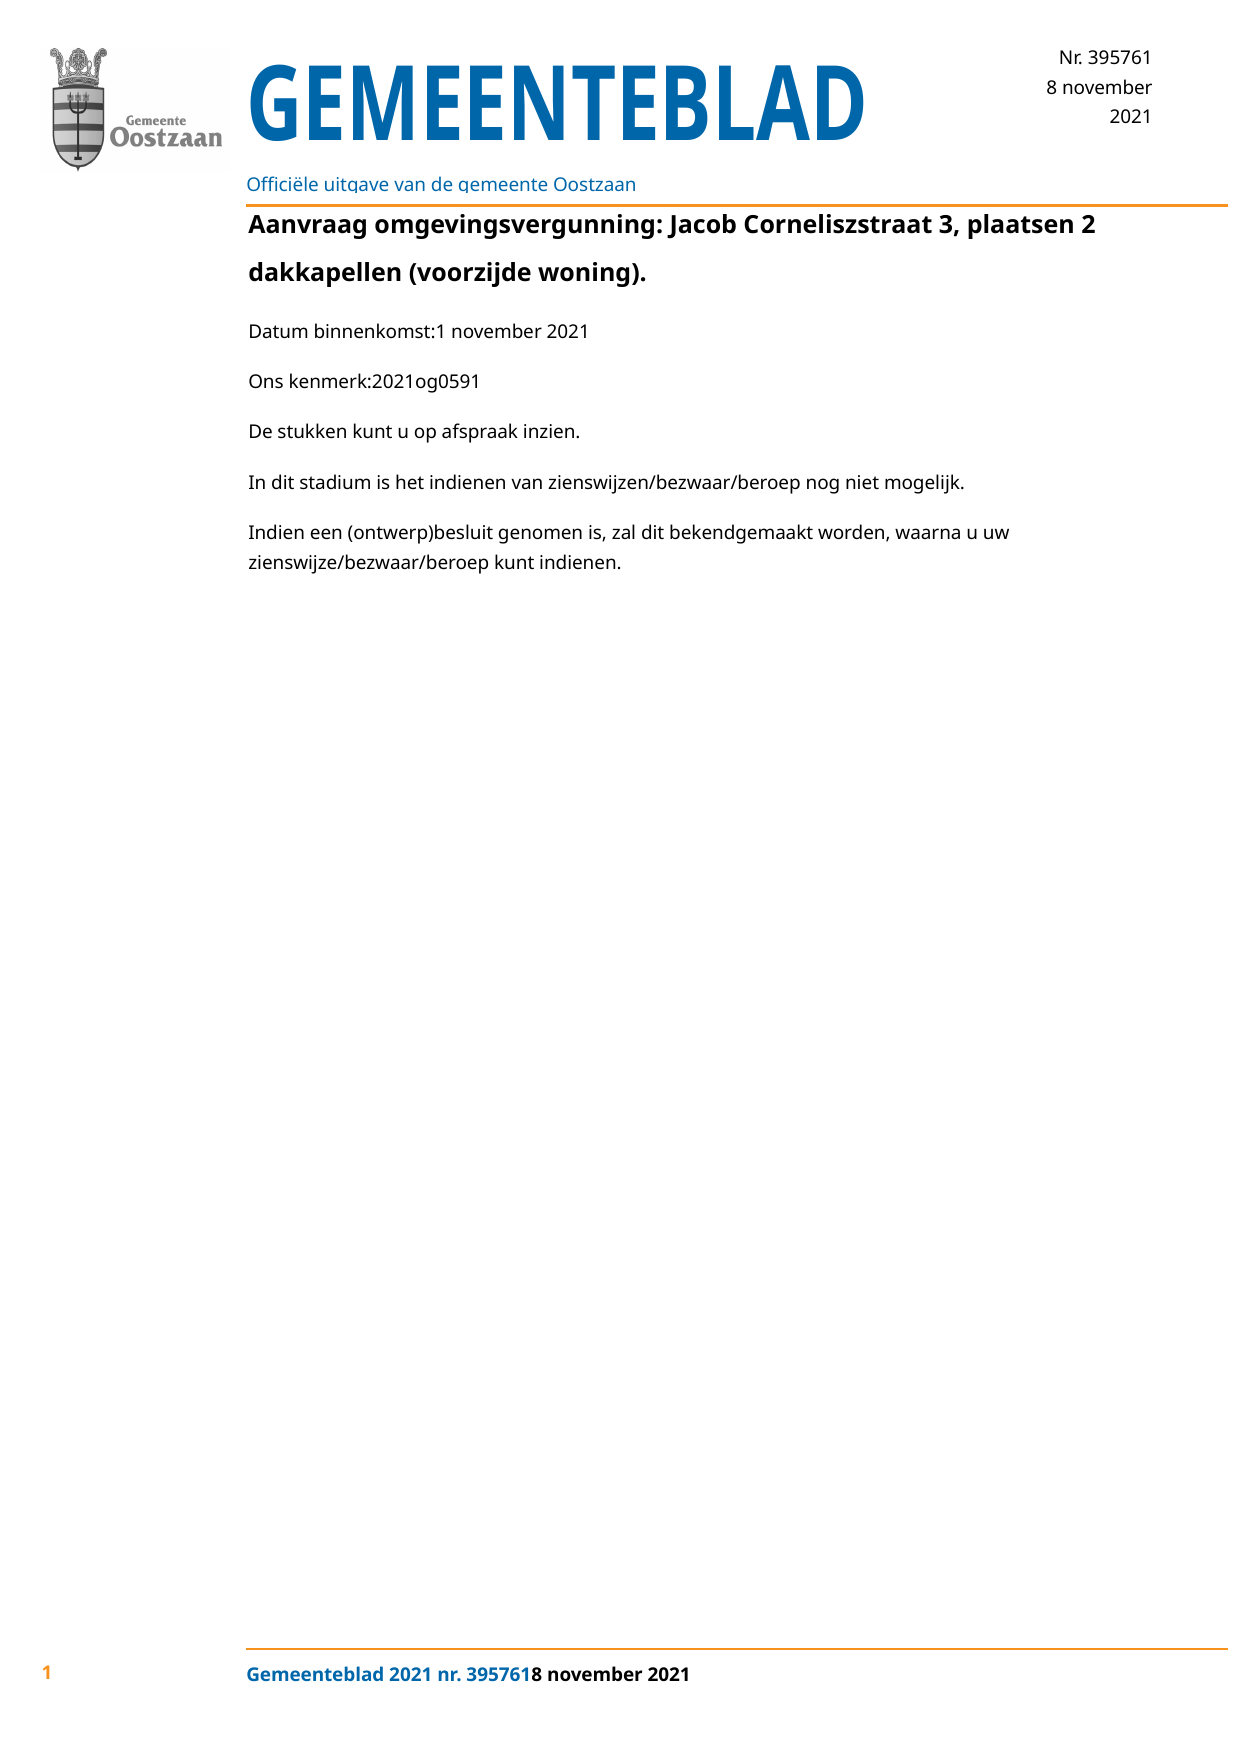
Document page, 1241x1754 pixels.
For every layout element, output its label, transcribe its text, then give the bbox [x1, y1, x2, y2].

text De stukken kunt u op afspraak inzien. [248, 419, 1152, 444]
text In dit stadium is het indienen van zienswijzen/bezwaar/beroep nog niet mogelijk. [248, 469, 1152, 495]
text Datum binnenkomst:1 november 2021 [248, 318, 1152, 344]
text Indien een (ontwerp)besluit genomen is, zal dit bekendgemaakt worden, waarna u uw zienswijze/bezwaar/beroep kunt indienen. [248, 519, 1152, 575]
text Aanvraag omgevingsvergunning: Jacob Corneliszstraat 3, plaatsen 2 dakkapellen (voorzijde woning). [248, 207, 1152, 288]
text Ons kenmerk:2021og0591 [248, 368, 1152, 394]
picture [41, 47, 231, 172]
